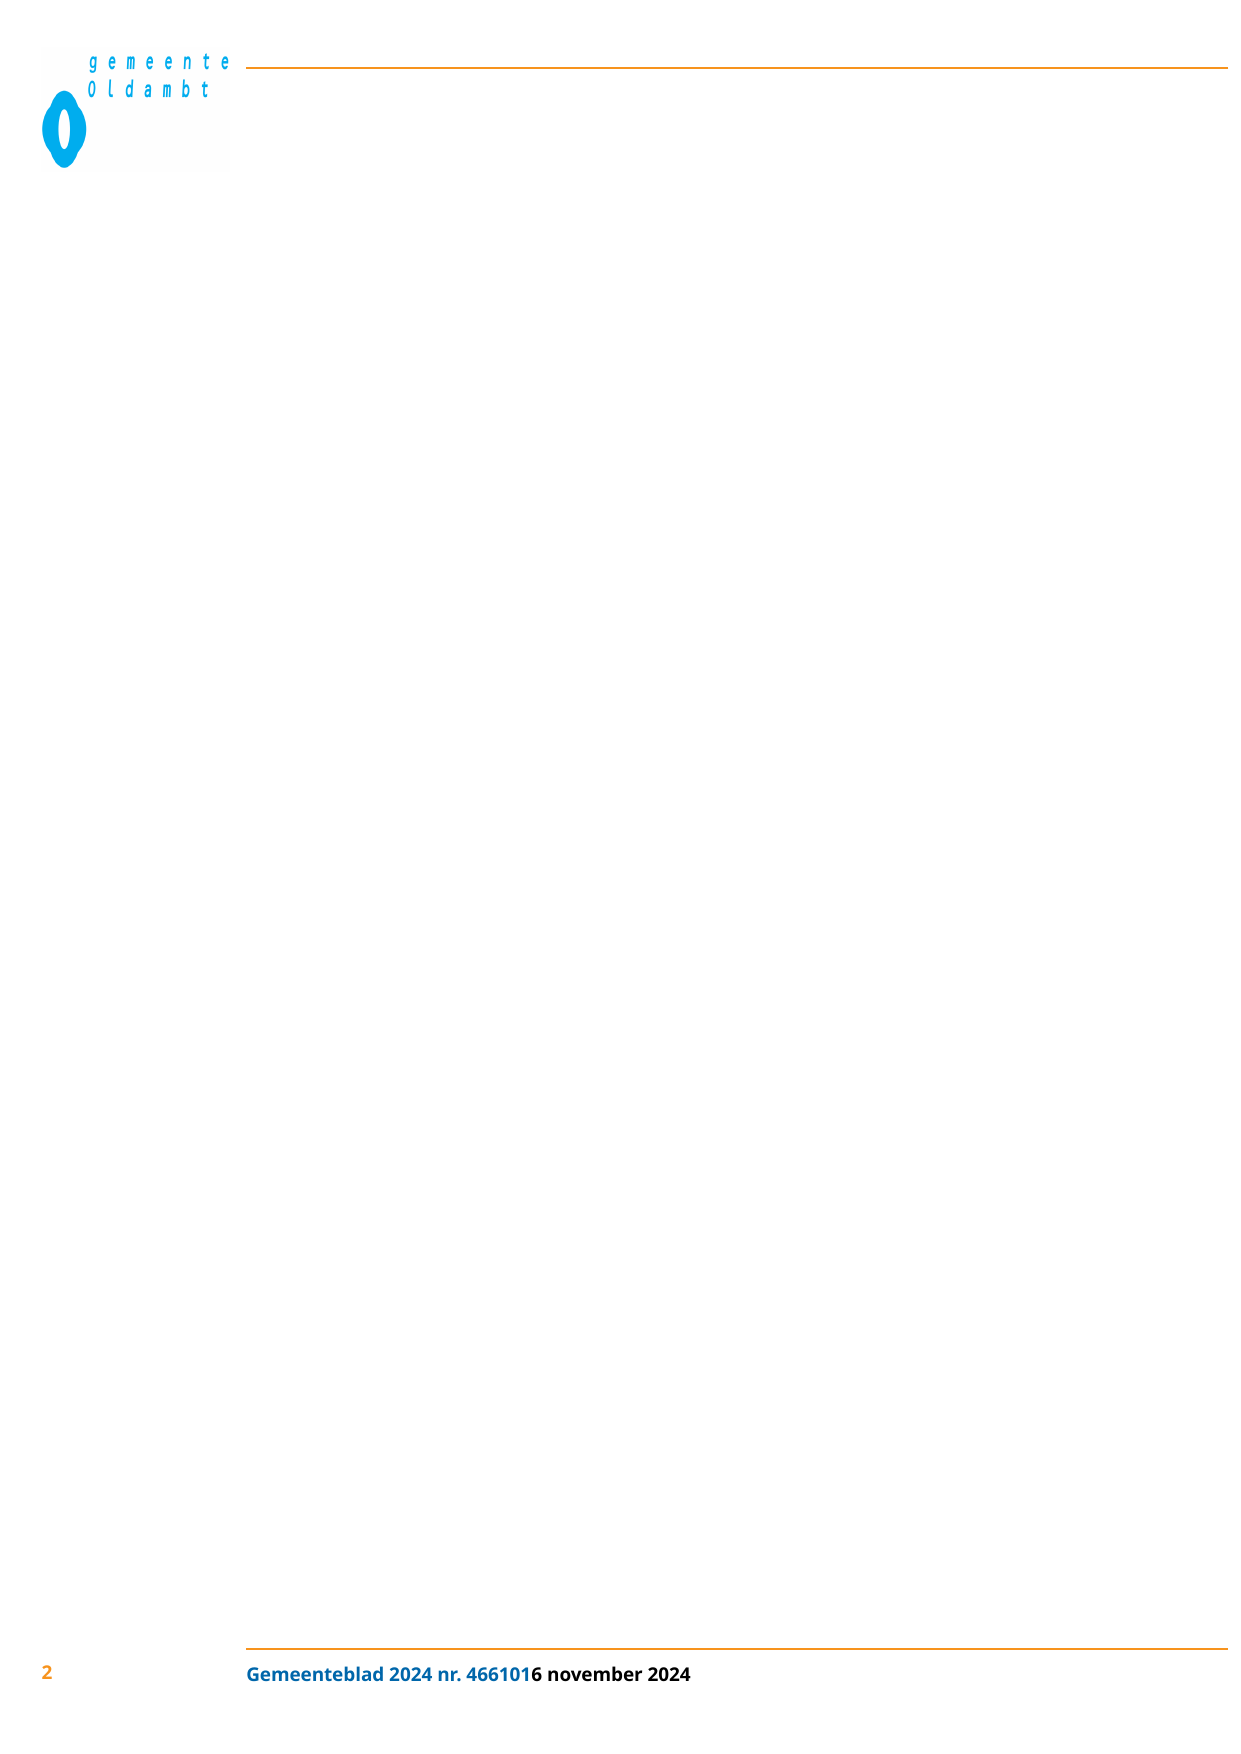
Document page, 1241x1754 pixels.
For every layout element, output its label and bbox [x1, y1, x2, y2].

picture [41, 47, 231, 172]
